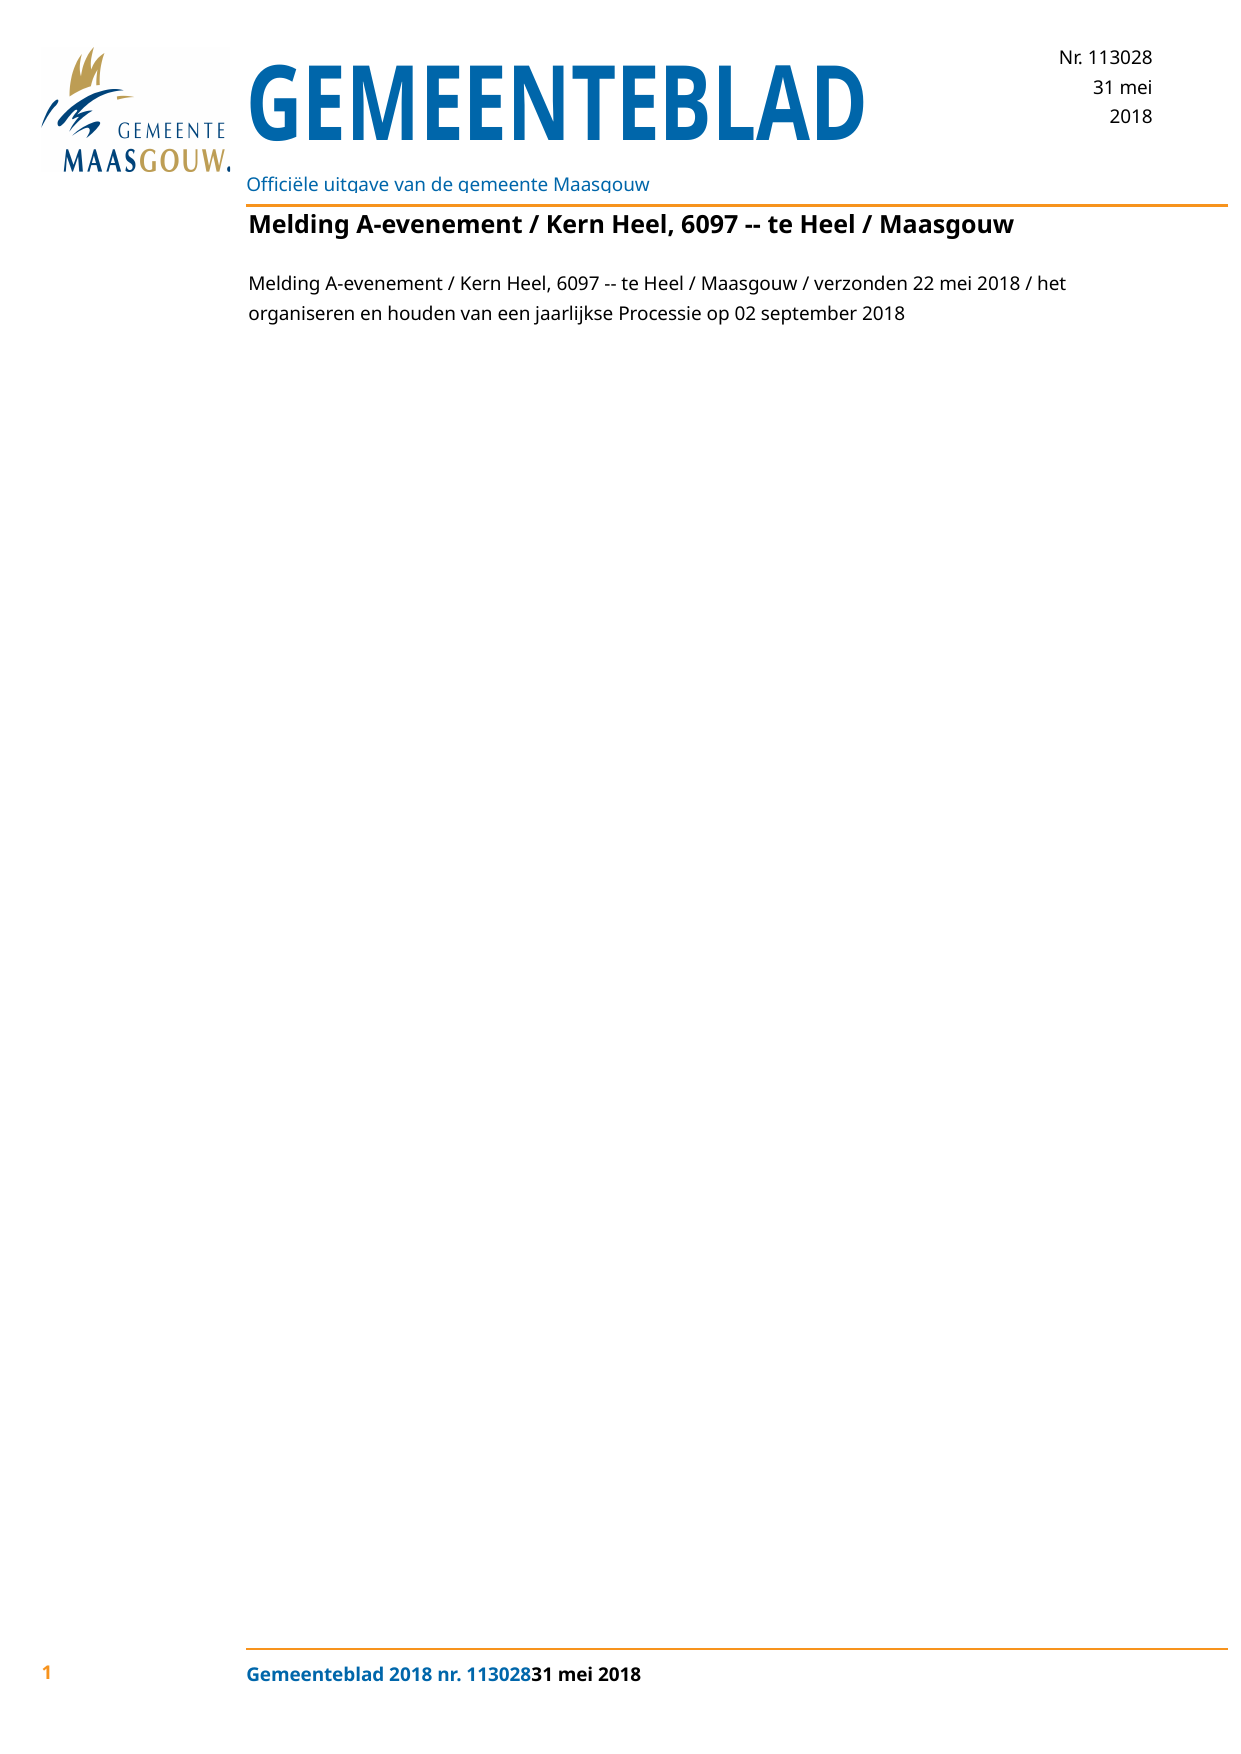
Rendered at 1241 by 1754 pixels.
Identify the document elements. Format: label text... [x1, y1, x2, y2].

text Melding A-evenement / Kern Heel, 6097 -- te Heel / Maasgouw [248, 207, 1152, 241]
text Melding A-evenement / Kern Heel, 6097 -- te Heel / Maasgouw / verzonden 22 mei 2018 / het organiseren en houden van een jaarlijkse Processie op 02 september 2018 [248, 270, 1152, 326]
picture [41, 47, 231, 172]
